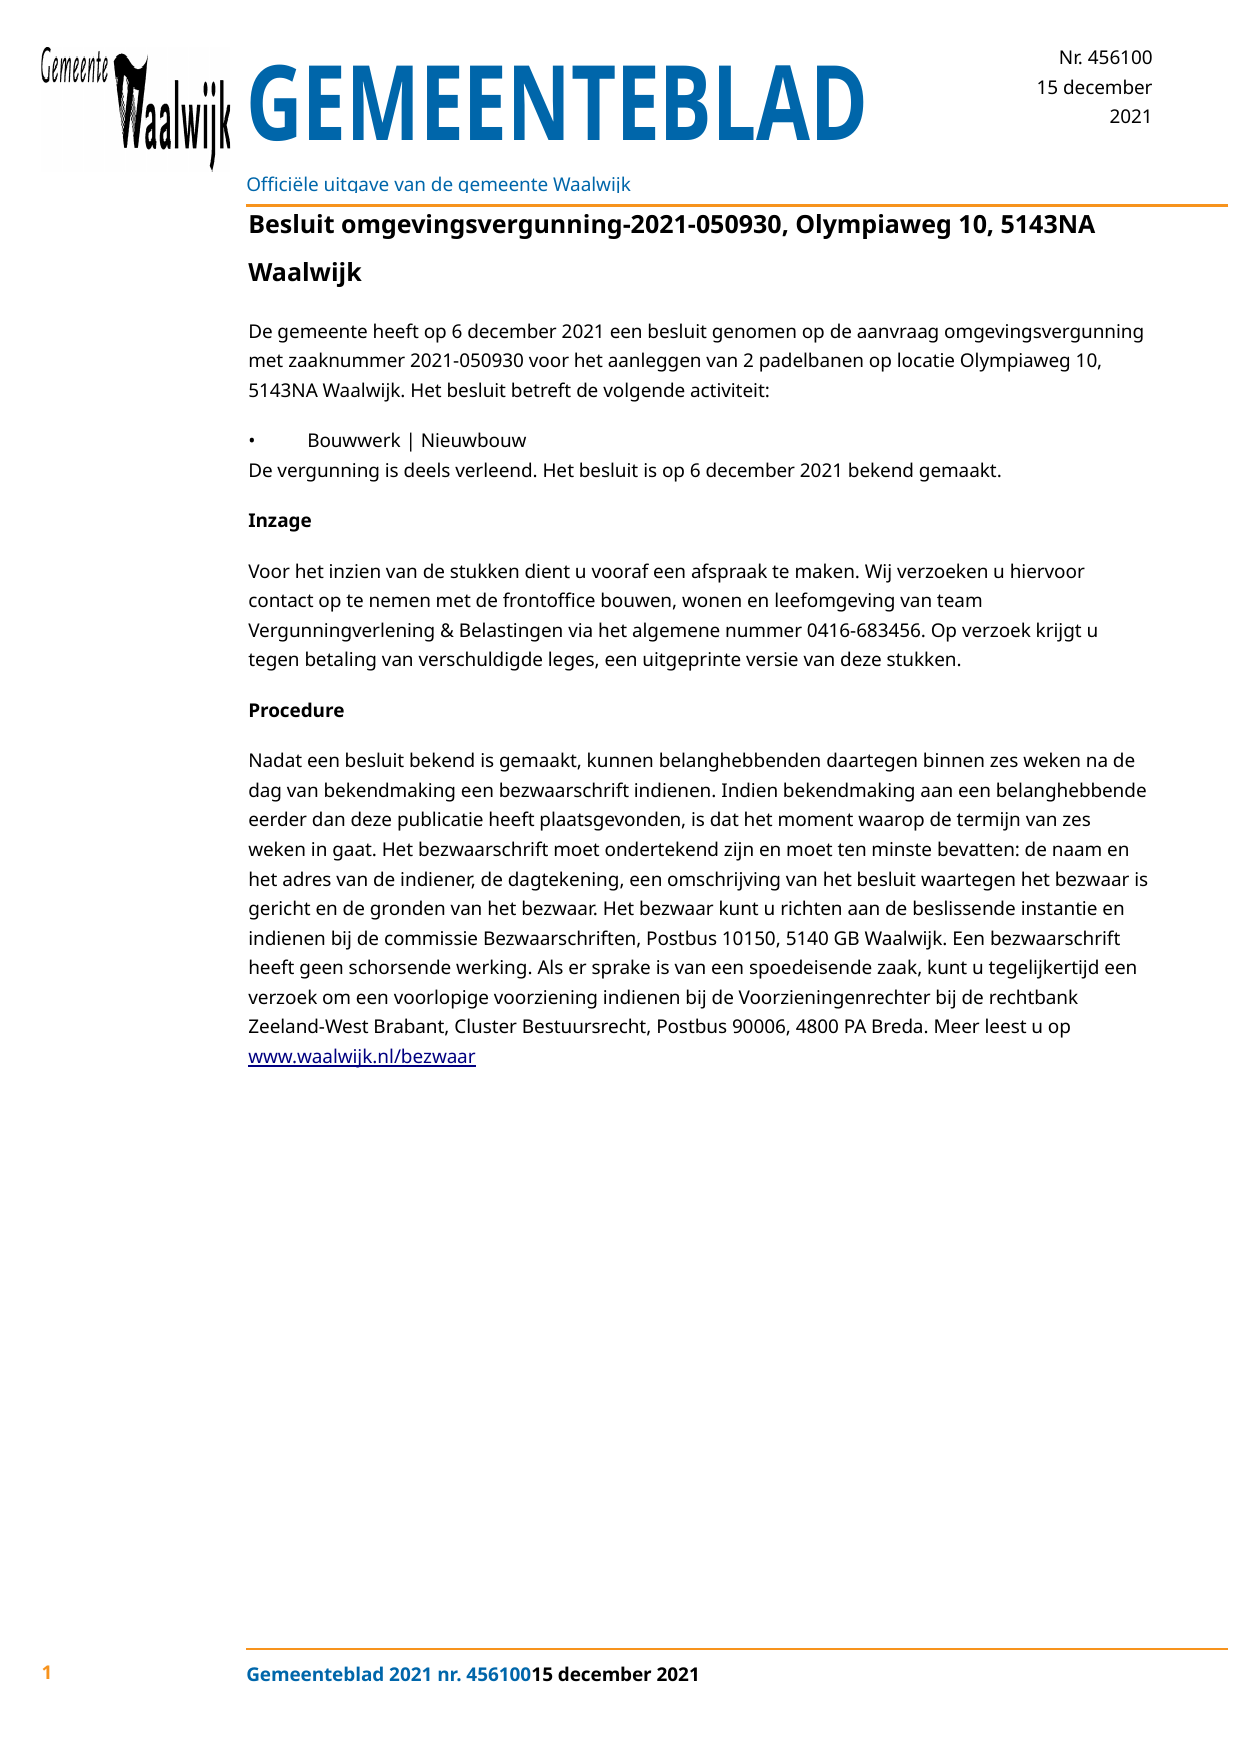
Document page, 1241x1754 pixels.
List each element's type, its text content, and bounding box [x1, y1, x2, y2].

text Procedure [248, 697, 1152, 723]
text De vergunning is deels verleend. Het besluit is op 6 december 2021 bekend gemaakt. [248, 457, 1152, 483]
text Inzage [248, 507, 1152, 533]
text De gemeente heeft op 6 december 2021 een besluit genomen op de aanvraag omgevingsvergunning met zaaknummer 2021-050930 voor het aanleggen van 2 padelbanen op locatie Olympiaweg 10, 5143NA Waalwijk. Het besluit betreft de volgende activiteit: [248, 318, 1152, 403]
text Nadat een besluit bekend is gemaakt, kunnen belanghebbenden daartegen binnen zes weken na de dag van bekendmaking een bezwaarschrift indienen. Indien bekendmaking aan een belanghebbende eerder dan deze publicatie heeft plaatsgevonden, is dat het moment waarop de termijn van zes weken in gaat. Het bezwaarschrift moet ondertekend zijn en moet ten minste bevatten: de naam en het adres van de indiener, de dagtekening, een omschrijving van het besluit waartegen het bezwaar is gericht en de gronden van het bezwaar. Het bezwaar kunt u richten aan de beslissende instantie en indienen bij de commissie Bezwaarschriften, Postbus 10150, 5140 GB Waalwijk. Een bezwaarschrift heeft geen schorsende werking. Als er sprake is van een spoedeisende zaak, kunt u tegelijkertijd een verzoek om een voorlopige voorziening indienen bij de Voorzieningenrechter bij de rechtbank Zeeland-West Brabant, Cluster Bestuursrecht, Postbus 90006, 4800 PA Breda. Meer leest u op www.waalwijk.nl/bezwaar [248, 747, 1152, 1069]
list Bouwwerk | Nieuwbouw [248, 427, 1152, 453]
text Besluit omgevingsvergunning-2021-050930, Olympiaweg 10, 5143NA Waalwijk [248, 207, 1152, 288]
text Voor het inzien van de stukken dient u vooraf een afspraak te maken. Wij verzoeken u hiervoor contact op te nemen met de frontoffice bouwen, wonen en leefomgeving van team Vergunningverlening & Belastingen via het algemene nummer 0416-683456. Op verzoek krijgt u tegen betaling van verschuldigde leges, een uitgeprinte versie van deze stukken. [248, 558, 1152, 672]
picture [41, 47, 231, 172]
